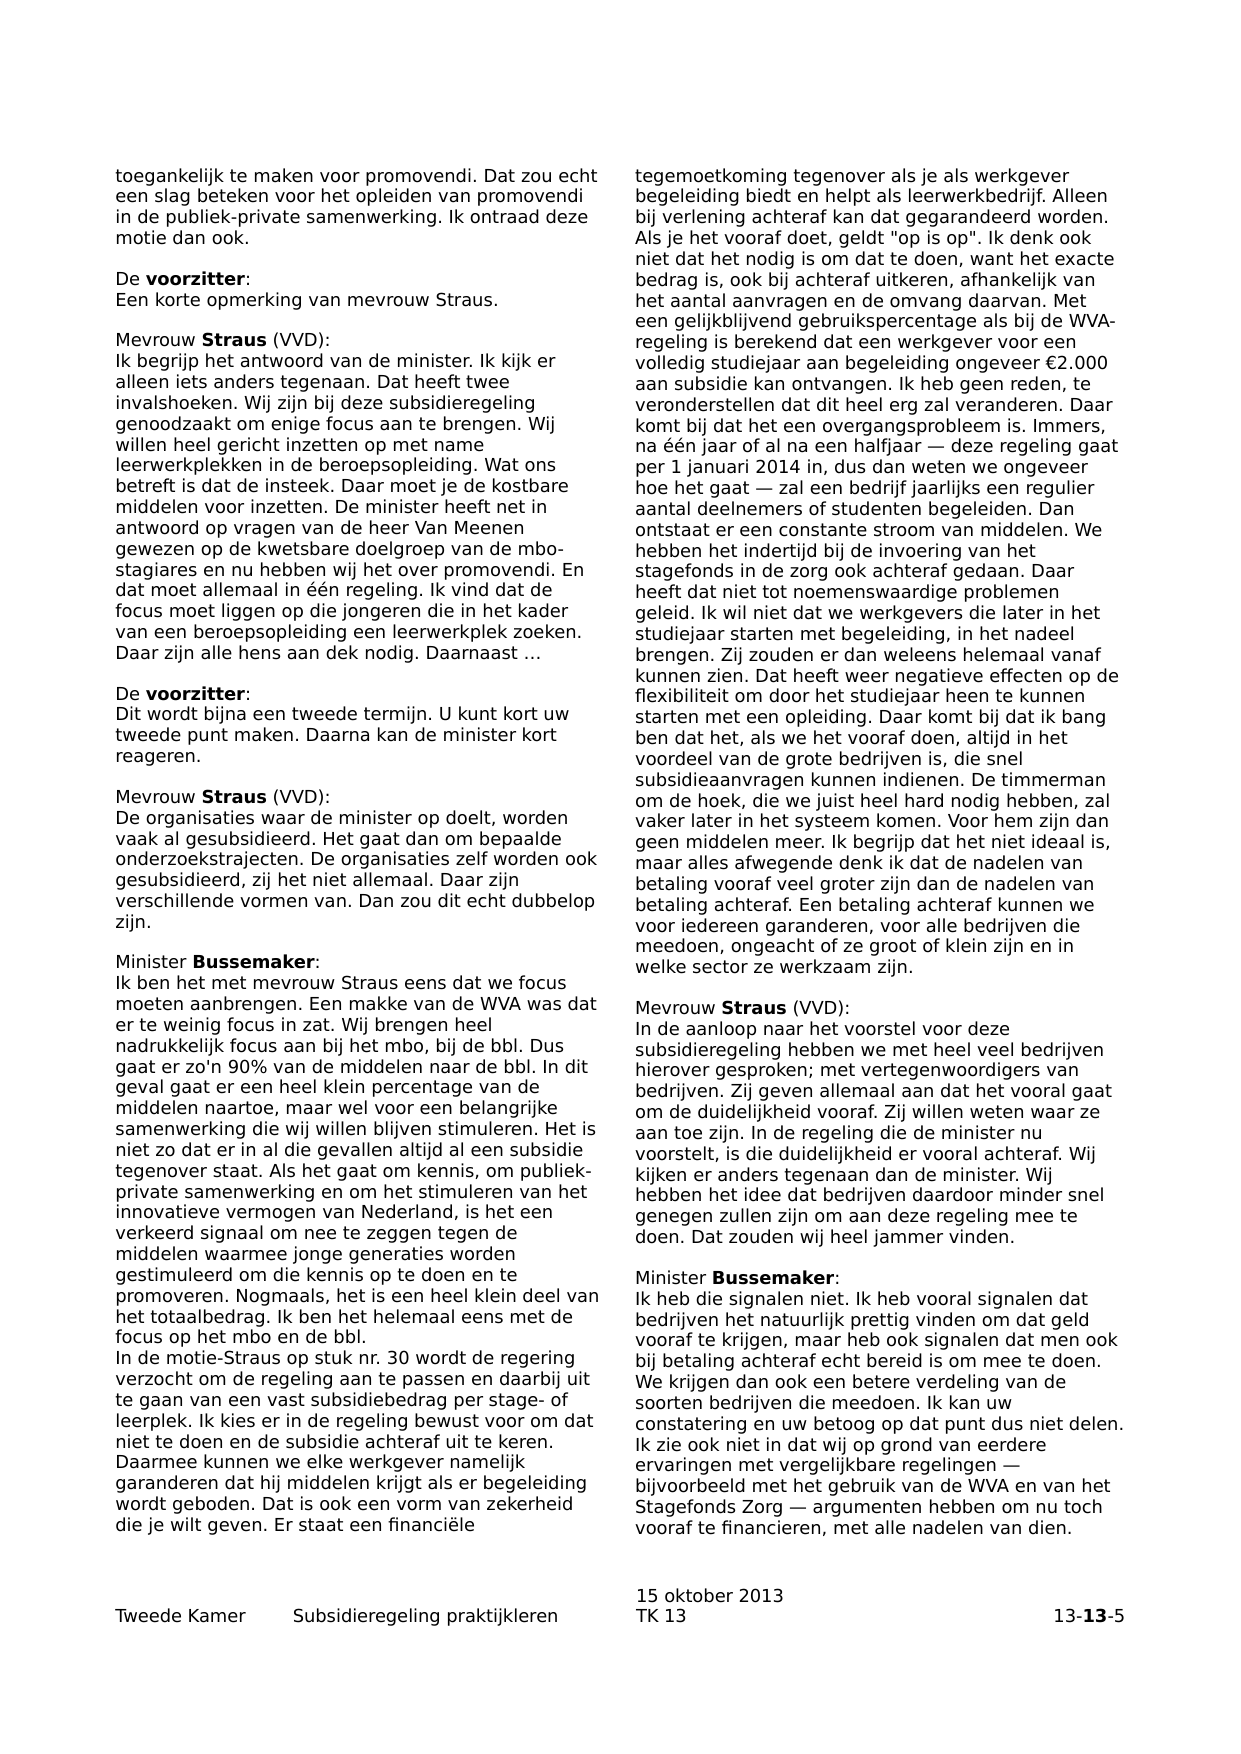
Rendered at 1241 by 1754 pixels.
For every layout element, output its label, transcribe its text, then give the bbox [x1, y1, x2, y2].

text Dit wordt bijna een tweede termijn. U kunt kort uw tweede punt maken. Daarna kan de minister kort reageren. [115, 704, 605, 767]
text tegemoetkoming tegenover als je als werkgever begeleiding biedt en helpt als leerwerkbedrijf. Alleen bij verlening achteraf kan dat gegarandeerd worden. Als je het vooraf doet, geldt "op is op". Ik denk ook niet dat het nodig is om dat te doen, want het exacte bedrag is, ook bij achteraf uitkeren, afhankelijk van het aantal aanvragen en de omvang daarvan. Met een gelijkblijvend gebruikspercentage als bij de WVA-regeling is berekend dat een werkgever voor een volledig studiejaar aan begeleiding ongeveer €2.000 aan subsidie kan ontvangen. Ik heb geen reden, te veronderstellen dat dit heel erg zal veranderen. Daar komt bij dat het een overgangsprobleem is. Immers, na één jaar of al na een halfjaar — deze regeling gaat per 1 januari 2014 in, dus dan weten we ongeveer hoe het gaat — zal een bedrijf jaarlijks een regulier aantal deelnemers of studenten begeleiden. Dan ontstaat er een constante stroom van middelen. We hebben het indertijd bij de invoering van het stagefonds in de zorg ook achteraf gedaan. Daar heeft dat niet tot noemenswaardige problemen geleid. Ik wil niet dat we werkgevers die later in het studiejaar starten met begeleiding, in het nadeel brengen. Zij zouden er dan weleens helemaal vanaf kunnen zien. Dat heeft weer negatieve effecten op de flexibiliteit om door het studiejaar heen te kunnen starten met een opleiding. Daar komt bij dat ik bang ben dat het, als we het vooraf doen, altijd in het voordeel van de grote bedrijven is, die snel subsidieaanvragen kunnen indienen. De timmerman om de hoek, die we juist heel hard nodig hebben, zal vaker later in het systeem komen. Voor hem zijn dan geen middelen meer. Ik begrijp dat het niet ideaal is, maar alles afwegende denk ik dat de nadelen van betaling vooraf veel groter zijn dan de nadelen van betaling achteraf. Een betaling achteraf kunnen we voor iedereen garanderen, voor alle bedrijven die meedoen, ongeacht of ze groot of klein zijn en in welke sector ze werkzaam zijn. [635, 165, 1125, 978]
text Mevrouw Straus (VVD): [635, 998, 1125, 1018]
text De organisaties waar de minister op doelt, worden vaak al gesubsidieerd. Het gaat dan om bepaalde onderzoekstrajecten. De organisaties zelf worden ook gesubsidieerd, zij het niet allemaal. Daar zijn verschillende vormen van. Dan zou dit echt dubbelop zijn. [115, 807, 605, 932]
text De voorzitter: [115, 269, 605, 289]
text Mevrouw Straus (VVD): [115, 787, 605, 807]
text In de aanloop naar het voorstel voor deze subsidieregeling hebben we met heel veel bedrijven hierover gesproken; met vertegenwoordigers van bedrijven. Zij geven allemaal aan dat het vooral gaat om de duidelijkheid vooraf. Zij willen weten waar ze aan toe zijn. In de regeling die de minister nu voorstelt, is die duidelijkheid er vooral achteraf. Wij kijken er anders tegenaan dan de minister. Wij hebben het idee dat bedrijven daardoor minder snel genegen zullen zijn om aan deze regeling mee te doen. Dat zouden wij heel jammer vinden. [635, 1018, 1125, 1248]
text Ik begrijp het antwoord van de minister. Ik kijk er alleen iets anders tegenaan. Dat heeft twee invalshoeken. Wij zijn bij deze subsidieregeling genoodzaakt om enige focus aan te brengen. Wij willen heel gericht inzetten op met name leerwerkplekken in de beroepsopleiding. Wat ons betreft is dat de insteek. Daar moet je de kostbare middelen voor inzetten. De minister heeft net in antwoord op vragen van de heer Van Meenen gewezen op de kwetsbare doelgroep van de mbo-stagiares en nu hebben wij het over promovendi. En dat moet allemaal in één regeling. Ik vind dat de focus moet liggen op die jongeren die in het kader van een beroepsopleiding een leerwerkplek zoeken. Daar zijn alle hens aan dek nodig. Daarnaast … [115, 351, 605, 663]
text De voorzitter: [115, 683, 605, 704]
text Minister Bussemaker: [115, 952, 605, 973]
text Minister Bussemaker: [635, 1268, 1125, 1288]
text toegankelijk te maken voor promovendi. Dat zou echt een slag beteken voor het opleiden van promovendi in de publiek-private samenwerking. Ik ontraad deze motie dan ook. [115, 165, 605, 249]
text In de motie-Straus op stuk nr. 30 wordt de regering verzocht om de regeling aan te passen en daarbij uit te gaan van een vast subsidiebedrag per stage- of leerplek. Ik kies er in de regeling bewust voor om dat niet te doen en de subsidie achteraf uit te keren. Daarmee kunnen we elke werkgever namelijk garanderen dat hij middelen krijgt als er begeleiding wordt geboden. Dat is ook een vorm van zekerheid die je wilt geven. Er staat een financiële [115, 1348, 605, 1536]
text Ik heb die signalen niet. Ik heb vooral signalen dat bedrijven het natuurlijk prettig vinden om dat geld vooraf te krijgen, maar heb ook signalen dat men ook bij betaling achteraf echt bereid is om mee te doen. We krijgen dan ook een betere verdeling van de soorten bedrijven die meedoen. Ik kan uw constatering en uw betoog op dat punt dus niet delen. Ik zie ook niet in dat wij op grond van eerdere ervaringen met vergelijkbare regelingen — bijvoorbeeld met het gebruik van de WVA en van het Stagefonds Zorg — argumenten hebben om nu toch vooraf te financieren, met alle nadelen van dien. [635, 1288, 1125, 1538]
text Een korte opmerking van mevrouw Straus. [115, 289, 605, 310]
text Ik ben het met mevrouw Straus eens dat we focus moeten aanbrengen. Een makke van de WVA was dat er te weinig focus in zat. Wij brengen heel nadrukkelijk focus aan bij het mbo, bij de bbl. Dus gaat er zo'n 90% van de middelen naar de bbl. In dit geval gaat er een heel klein percentage van de middelen naartoe, maar wel voor een belangrijke samenwerking die wij willen blijven stimuleren. Het is niet zo dat er in al die gevallen altijd al een subsidie tegenover staat. Als het gaat om kennis, om publiek-private samenwerking en om het stimuleren van het innovatieve vermogen van Nederland, is het een verkeerd signaal om nee te zeggen tegen de middelen waarmee jonge generaties worden gestimuleerd om die kennis op te doen en te promoveren. Nogmaals, het is een heel klein deel van het totaalbedrag. Ik ben het helemaal eens met de focus op het mbo en de bbl. [115, 973, 605, 1348]
text Mevrouw Straus (VVD): [115, 330, 605, 351]
